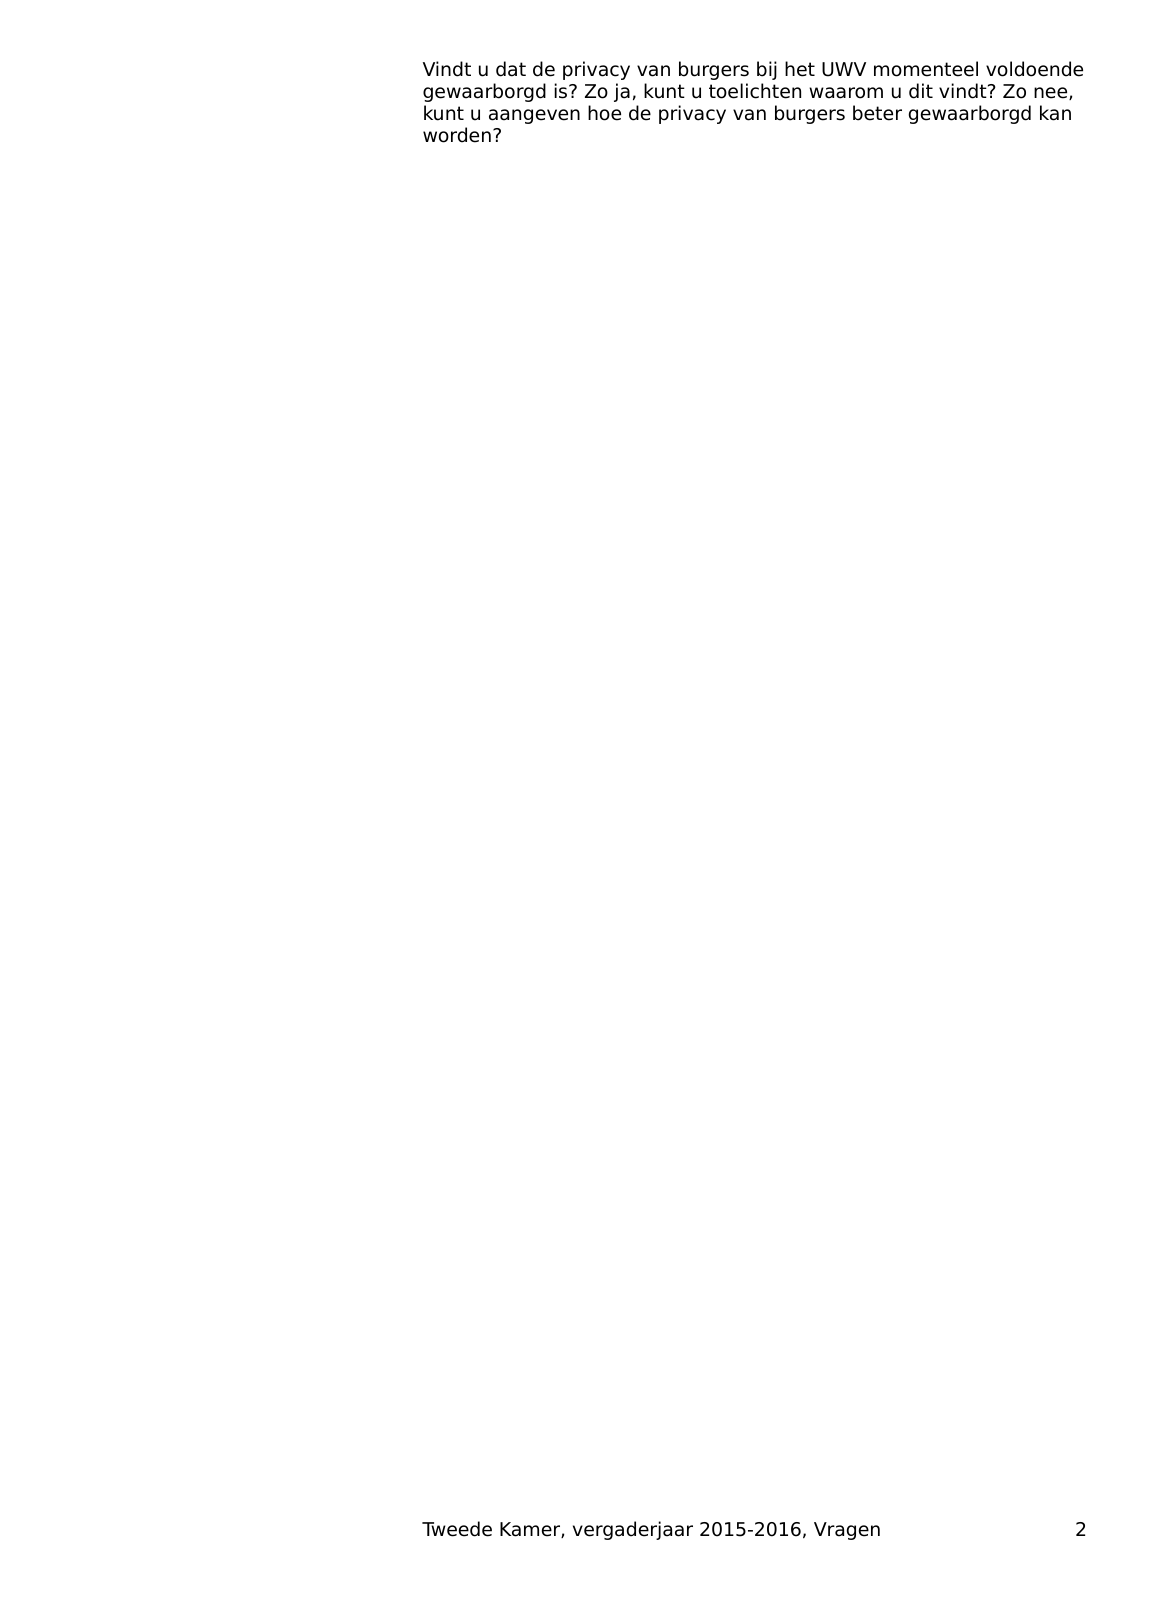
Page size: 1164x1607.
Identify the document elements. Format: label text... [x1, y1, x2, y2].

text Vindt u dat de privacy van burgers bij het UWV momenteel voldoende gewaarborgd is? Zo ja, kunt u toelichten waarom u dit vindt? Zo nee, kunt u aangeven hoe de privacy van burgers beter gewaarborgd kan worden? [422, 59, 1087, 147]
